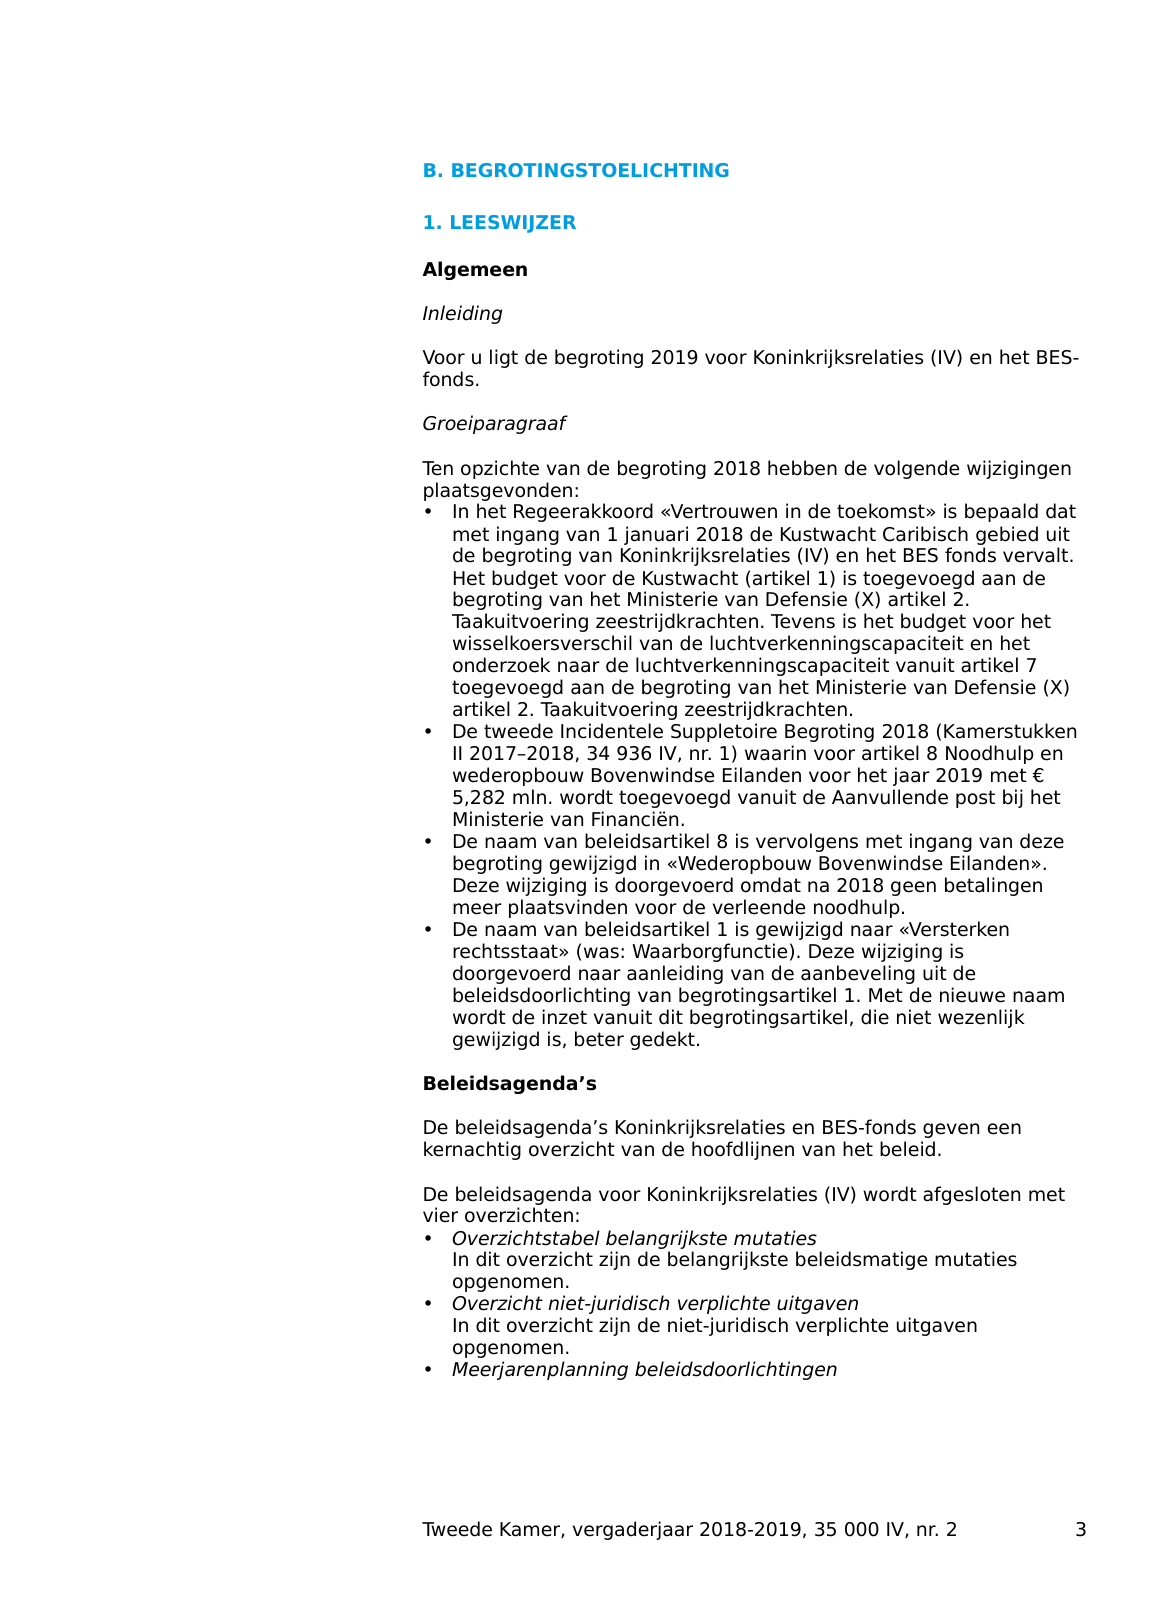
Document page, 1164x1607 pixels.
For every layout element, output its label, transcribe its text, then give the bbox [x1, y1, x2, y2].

text • Overzicht niet-juridisch verplichte uitgaven [422, 1293, 1087, 1315]
subtitle B. BEGROTINGSTOELICHTING [422, 160, 1087, 182]
text • De naam van beleidsartikel 1 is gewijzigd naar «Versterken rechtsstaat» (was: Waarborgfunctie). Deze wijziging is doorgevoerd naar aanleiding van de aanbeveling uit de beleidsdoorlichting van begrotingsartikel 1. Met de nieuwe naam wordt de inzet vanuit dit begrotingsartikel, die niet wezenlijk gewijzigd is, beter gedekt. [422, 919, 1087, 1051]
subtitle 1. LEESWIJZER [422, 212, 1087, 234]
text In dit overzicht zijn de niet-juridisch verplichte uitgaven opgenomen. [452, 1315, 1087, 1359]
text De beleidsagenda voor Koninkrijksrelaties (IV) wordt afgesloten met vier overzichten: [422, 1183, 1087, 1227]
text • In het Regeerakkoord «Vertrouwen in de toekomst» is bepaald dat met ingang van 1 januari 2018 de Kustwacht Caribisch gebied uit de begroting van Koninkrijksrelaties (IV) en het BES fonds vervalt. Het budget voor de Kustwacht (artikel 1) is toegevoegd aan de begroting van het Ministerie van Defensie (X) artikel 2. Taakuitvoering zeestrijdkrachten. Tevens is het budget voor het wisselkoersverschil van de luchtverkenningscapaciteit en het onderzoek naar de luchtverkenningscapaciteit vanuit artikel 7 toegevoegd aan de begroting van het Ministerie van Defensie (X) artikel 2. Taakuitvoering zeestrijdkrachten. [422, 501, 1087, 721]
text • De tweede Incidentele Suppletoire Begroting 2018 (Kamerstukken II 2017–2018, 34 936 IV, nr. 1) waarin voor artikel 8 Noodhulp en wederopbouw Bovenwindse Eilanden voor het jaar 2019 met € 5,282 mln. wordt toegevoegd vanuit de Aanvullende post bij het Ministerie van Financiën. [422, 721, 1087, 831]
subtitle Groeiparagraaf [422, 413, 1087, 435]
text De beleidsagenda’s Koninkrijksrelaties en BES-fonds geven een kernachtig overzicht van de hoofdlijnen van het beleid. [422, 1117, 1087, 1161]
text • Meerjarenplanning beleidsdoorlichtingen [422, 1359, 1087, 1381]
text • De naam van beleidsartikel 8 is vervolgens met ingang van deze begroting gewijzigd in «Wederopbouw Bovenwindse Eilanden». Deze wijziging is doorgevoerd omdat na 2018 geen betalingen meer plaatsvinden voor de verleende noodhulp. [422, 831, 1087, 919]
subtitle Beleidsagenda’s [422, 1073, 1087, 1095]
text • Overzichtstabel belangrijkste mutaties [422, 1227, 1087, 1249]
text Ten opzichte van de begroting 2018 hebben de volgende wijzigingen plaatsgevonden: [422, 457, 1087, 501]
text Voor u ligt de begroting 2019 voor Koninkrijksrelaties (IV) en het BES-fonds. [422, 347, 1087, 391]
text In dit overzicht zijn de belangrijkste beleidsmatige mutaties opgenomen. [452, 1249, 1087, 1293]
subtitle Algemeen [422, 259, 1087, 281]
subtitle Inleiding [422, 303, 1087, 325]
